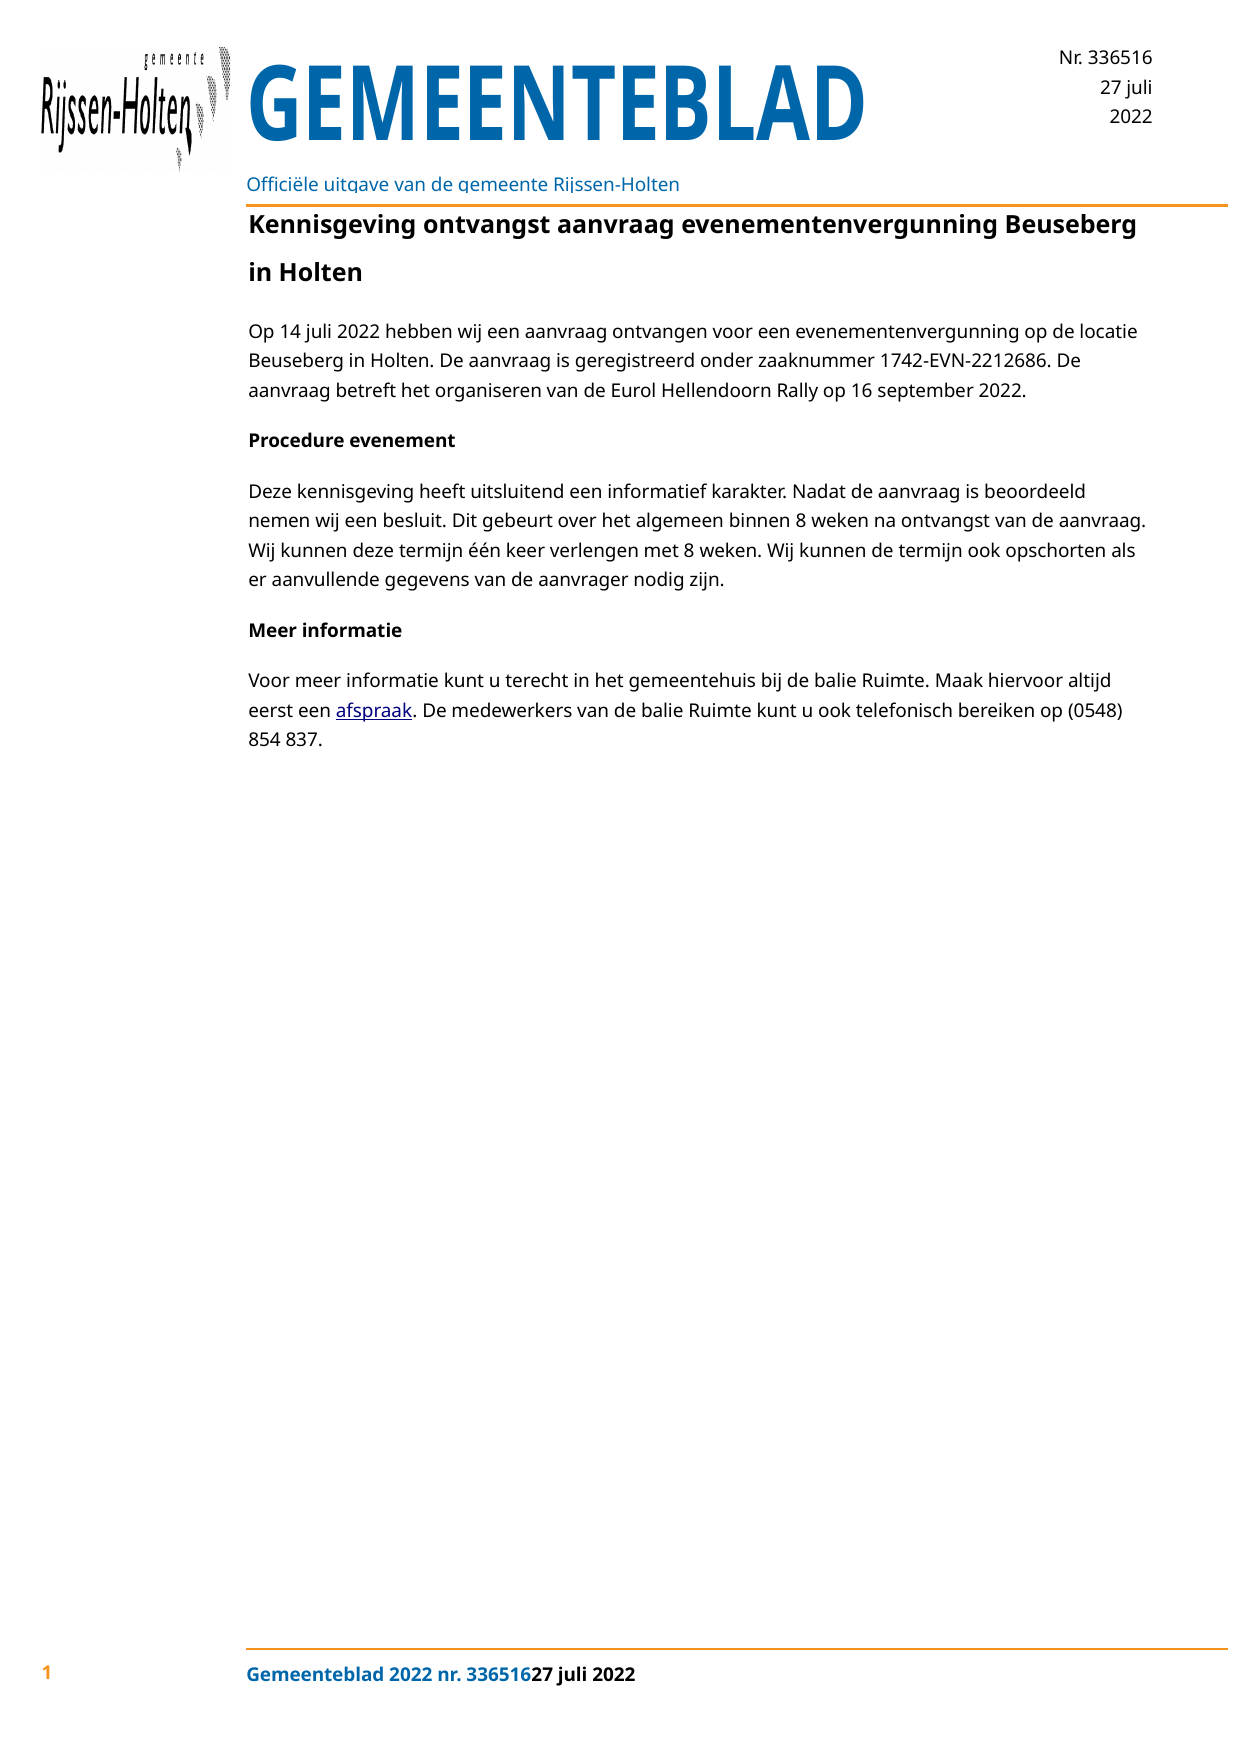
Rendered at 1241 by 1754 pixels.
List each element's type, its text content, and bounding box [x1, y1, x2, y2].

picture [41, 47, 231, 172]
text Meer informatie [248, 617, 1152, 643]
text Voor meer informatie kunt u terecht in het gemeentehuis bij de balie Ruimte. Maak hiervoor altijd eerst een afspraak. De medewerkers van de balie Ruimte kunt u ook telefonisch bereiken op (0548) 854 837. [248, 667, 1152, 752]
text Kennisgeving ontvangst aanvraag evenementenvergunning Beuseberg in Holten [248, 207, 1152, 288]
text Op 14 juli 2022 hebben wij een aanvraag ontvangen voor een evenementenvergunning op de locatie Beuseberg in Holten. De aanvraag is geregistreerd onder zaaknummer 1742-EVN-2212686. De aanvraag betreft het organiseren van de Eurol Hellendoorn Rally op 16 september 2022. [248, 318, 1152, 403]
text Deze kennisgeving heeft uitsluitend een informatief karakter. Nadat de aanvraag is beoordeeld nemen wij een besluit. Dit gebeurt over het algemeen binnen 8 weken na ontvangst van de aanvraag. Wij kunnen deze termijn één keer verlengen met 8 weken. Wij kunnen de termijn ook opschorten als er aanvullende gegevens van de aanvrager nodig zijn. [248, 478, 1152, 592]
text Procedure evenement [248, 427, 1152, 453]
